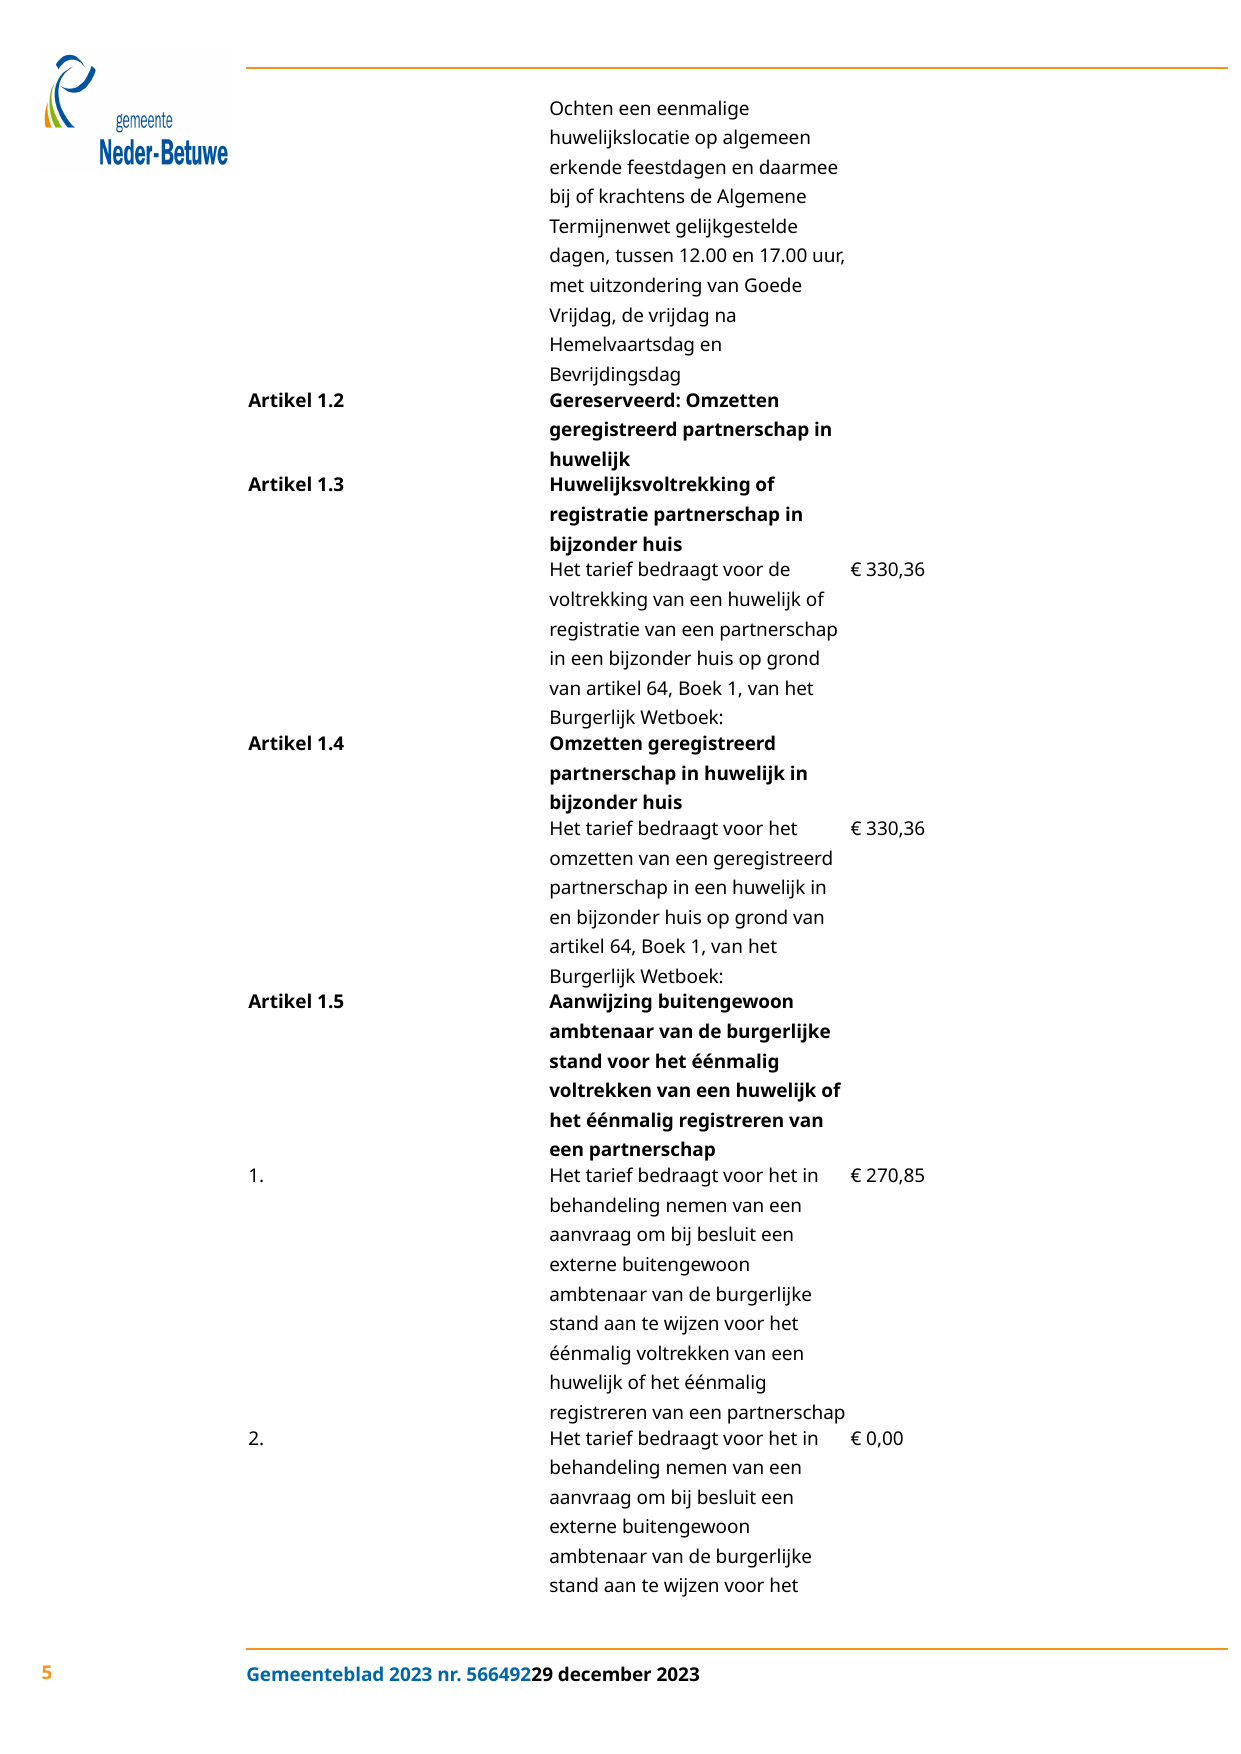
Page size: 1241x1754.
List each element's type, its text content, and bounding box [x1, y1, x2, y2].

table_cell [248, 815, 549, 989]
picture [41, 47, 231, 172]
table_cell [248, 95, 549, 387]
table_cell 1. [248, 1163, 549, 1425]
table_cell € 330,36 [850, 557, 1152, 730]
table_cell € 330,36 [850, 815, 1152, 989]
table_cell Aanwijzing buitengewoon ambtenaar van de burgerlijke stand voor het éénmalig voltrekken van een huwelijk of het éénmalig registreren van een partnerschap [549, 989, 850, 1162]
table_cell 2. [248, 1425, 549, 1598]
table_cell [850, 989, 1152, 1162]
table_cell Ochten een eenmalige huwelijkslocatie op algemeen erkende feestdagen en daarmee bij of krachtens de Algemene Termijnenwet gelijkgestelde dagen, tussen 12.00 en 17.00 uur, met uitzondering van Goede Vrijdag, de vrijdag na Hemelvaartsdag en Bevrijdingsdag [549, 95, 850, 387]
table_cell € 0,00 [850, 1425, 1152, 1598]
table_cell Het tarief bedraagt voor het omzetten van een geregistreerd partnerschap in een huwelijk in en bijzonder huis op grond van artikel 64, Boek 1, van het Burgerlijk Wetboek: [549, 815, 850, 989]
table_cell [248, 557, 549, 730]
table_cell Omzetten geregistreerd partnerschap in huwelijk in bijzonder huis [549, 730, 850, 815]
table_cell Artikel 1.2 [248, 387, 549, 472]
table_cell [850, 387, 1152, 472]
table_cell [850, 730, 1152, 815]
table_cell Het tarief bedraagt voor de voltrekking van een huwelijk of registratie van een partnerschap in een bijzonder huis op grond van artikel 64, Boek 1, van het Burgerlijk Wetboek: [549, 557, 850, 730]
table_cell Het tarief bedraagt voor het in behandeling nemen van een aanvraag om bij besluit een externe buitengewoon ambtenaar van de burgerlijke stand aan te wijzen voor het éénmalig voltrekken van een huwelijk of het éénmalig registreren van een partnerschap [549, 1163, 850, 1425]
table_cell Artikel 1.5 [248, 989, 549, 1162]
table_cell Artikel 1.3 [248, 472, 549, 557]
table_cell Het tarief bedraagt voor het in behandeling nemen van een aanvraag om bij besluit een externe buitengewoon ambtenaar van de burgerlijke stand aan te wijzen voor het [549, 1425, 850, 1598]
table_cell Huwelijksvoltrekking of registratie partnerschap in bijzonder huis [549, 472, 850, 557]
table_cell € 270,85 [850, 1163, 1152, 1425]
table_cell [850, 95, 1152, 387]
table_cell [850, 472, 1152, 557]
table_cell Artikel 1.4 [248, 730, 549, 815]
table_cell Gereserveerd: Omzetten geregistreerd partnerschap in huwelijk [549, 387, 850, 472]
